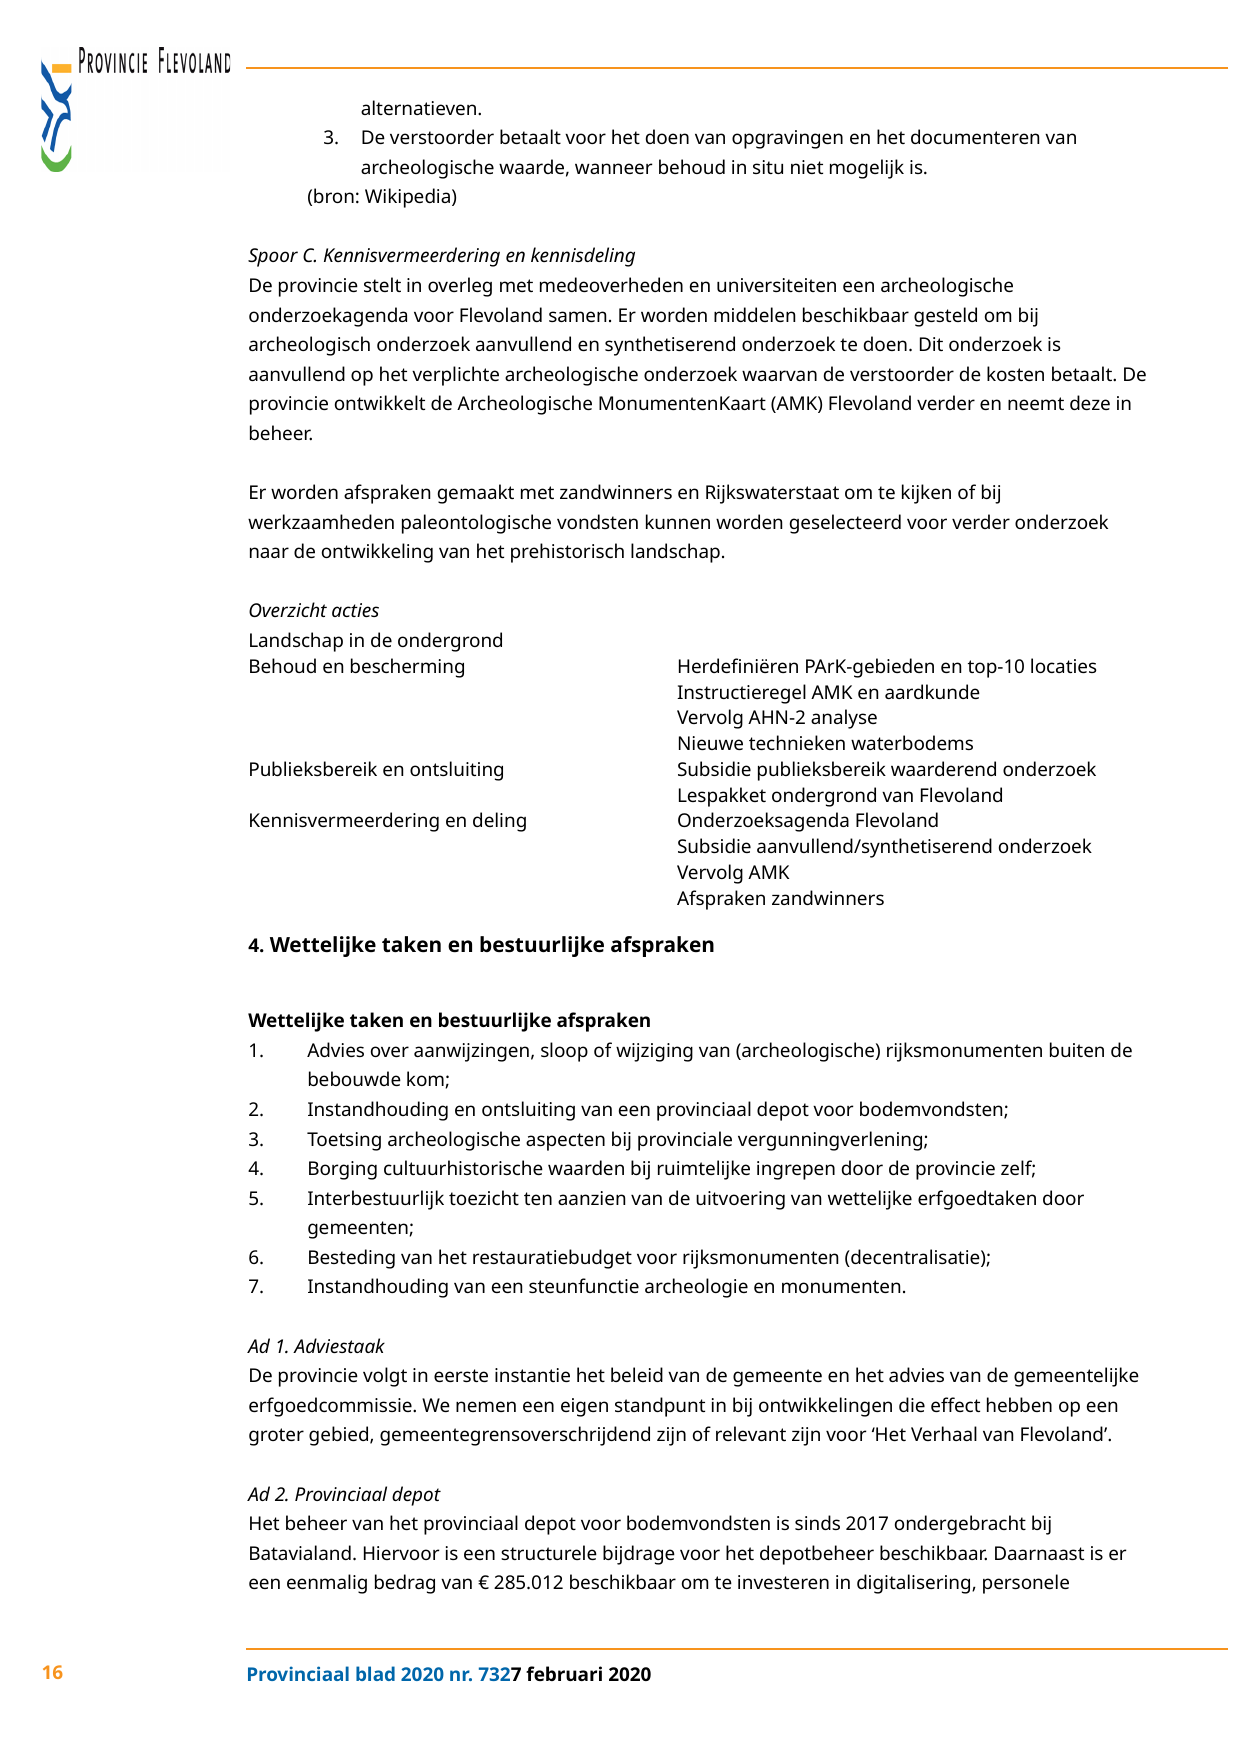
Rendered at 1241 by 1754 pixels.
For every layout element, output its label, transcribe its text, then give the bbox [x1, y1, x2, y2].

list Besteding van het restauratiebudget voor rijksmonumenten (decentralisatie); [248, 1244, 1152, 1270]
table_cell Herdefiniëren PArK-gebieden en top-10 locaties [677, 653, 1152, 679]
text Er worden afspraken gemaakt met zandwinners en Rijkswaterstaat om te kijken of bij werkzaamheden paleontologische vondsten kunnen worden geselecteerd voor verder onderzoek naar de ontwikkeling van het prehistorisch landschap. [248, 479, 1152, 564]
text Het beheer van het provinciaal depot voor bodemvondsten is sinds 2017 ondergebracht bij Batavialand. Hiervoor is een structurele bijdrage voor het depotbeheer beschikbaar. Daarnaast is er een eenmalig bedrag van € 285.012 beschikbaar om te investeren in digitalisering, personele [248, 1510, 1152, 1595]
table_cell Vervolg AMK [677, 859, 1152, 885]
text Ad 2. Provinciaal depot [248, 1481, 1152, 1506]
list (bron: Wikipedia) [248, 183, 1152, 209]
table_cell [248, 679, 677, 704]
list De verstoorder betaalt voor het doen van opgravingen en het documenteren van archeologische waarde, wanneer behoud in situ niet mogelijk is. [323, 124, 1152, 180]
text Overzicht acties [248, 598, 1152, 623]
table_cell [248, 730, 677, 756]
table_cell Subsidie aanvullend/synthetiserend onderzoek [677, 833, 1152, 859]
text Spoor C. Kennisvermeerdering en kennisdeling [248, 243, 1152, 268]
table_cell Subsidie publieksbereik waarderend onderzoek [677, 756, 1152, 782]
table_cell Nieuwe technieken waterbodems [677, 730, 1152, 756]
table_cell [248, 885, 677, 910]
list Borging cultuurhistorische waarden bij ruimtelijke ingrepen door de provincie zelf; [248, 1155, 1152, 1181]
text 4. Wettelijke taken en bestuurlijke afspraken [248, 930, 1152, 958]
table_cell Kennisvermeerdering en deling [248, 808, 677, 833]
table_cell Afspraken zandwinners [677, 885, 1152, 910]
text Ad 1. Adviestaak [248, 1333, 1152, 1358]
picture [41, 47, 231, 172]
table_header [677, 628, 1152, 653]
table_cell [248, 705, 677, 730]
text De provincie stelt in overleg met medeoverheden en universiteiten een archeologische onderzoekagenda voor Flevoland samen. Er worden middelen beschikbaar gesteld om bij archeologisch onderzoek aanvullend en synthetiserend onderzoek te doen. Dit onderzoek is aanvullend op het verplichte archeologische onderzoek waarvan de verstoorder de kosten betaalt. De provincie ontwikkelt de Archeologische MonumentenKaart (AMK) Flevoland verder en neemt deze in beheer. [248, 272, 1152, 446]
table_cell Behoud en bescherming [248, 653, 677, 679]
text De provincie volgt in eerste instantie het beleid van de gemeente en het advies van de gemeentelijke erfgoedcommissie. We nemen een eigen standpunt in bij ontwikkelingen die effect hebben op een groter gebied, gemeentegrensoverschrijdend zijn of relevant zijn voor ‘Het Verhaal van Flevoland’. [248, 1362, 1152, 1447]
table_cell Lespakket ondergrond van Flevoland [677, 782, 1152, 807]
table_cell Publieksbereik en ontsluiting [248, 756, 677, 782]
list Advies over aanwijzingen, sloop of wijziging van (archeologische) rijksmonumenten buiten de bebouwde kom; [248, 1037, 1152, 1092]
table_header Landschap in de ondergrond [248, 628, 677, 653]
table_cell [248, 782, 677, 807]
table_cell Vervolg AHN-2 analyse [677, 705, 1152, 730]
table_cell [248, 859, 677, 885]
table_cell [248, 833, 677, 859]
list alternatieven. [323, 95, 1152, 121]
list Toetsing archeologische aspecten bij provinciale vergunningverlening; [248, 1126, 1152, 1151]
table_cell Instructieregel AMK en aardkunde [677, 679, 1152, 704]
text Wettelijke taken en bestuurlijke afspraken [248, 1007, 1152, 1033]
list Interbestuurlijk toezicht ten aanzien van de uitvoering van wettelijke erfgoedtaken door gemeenten; [248, 1185, 1152, 1240]
list Instandhouding van een steunfunctie archeologie en monumenten. [248, 1274, 1152, 1299]
list Instandhouding en ontsluiting van een provinciaal depot voor bodemvondsten; [248, 1096, 1152, 1122]
table_cell Onderzoeksagenda Flevoland [677, 808, 1152, 833]
